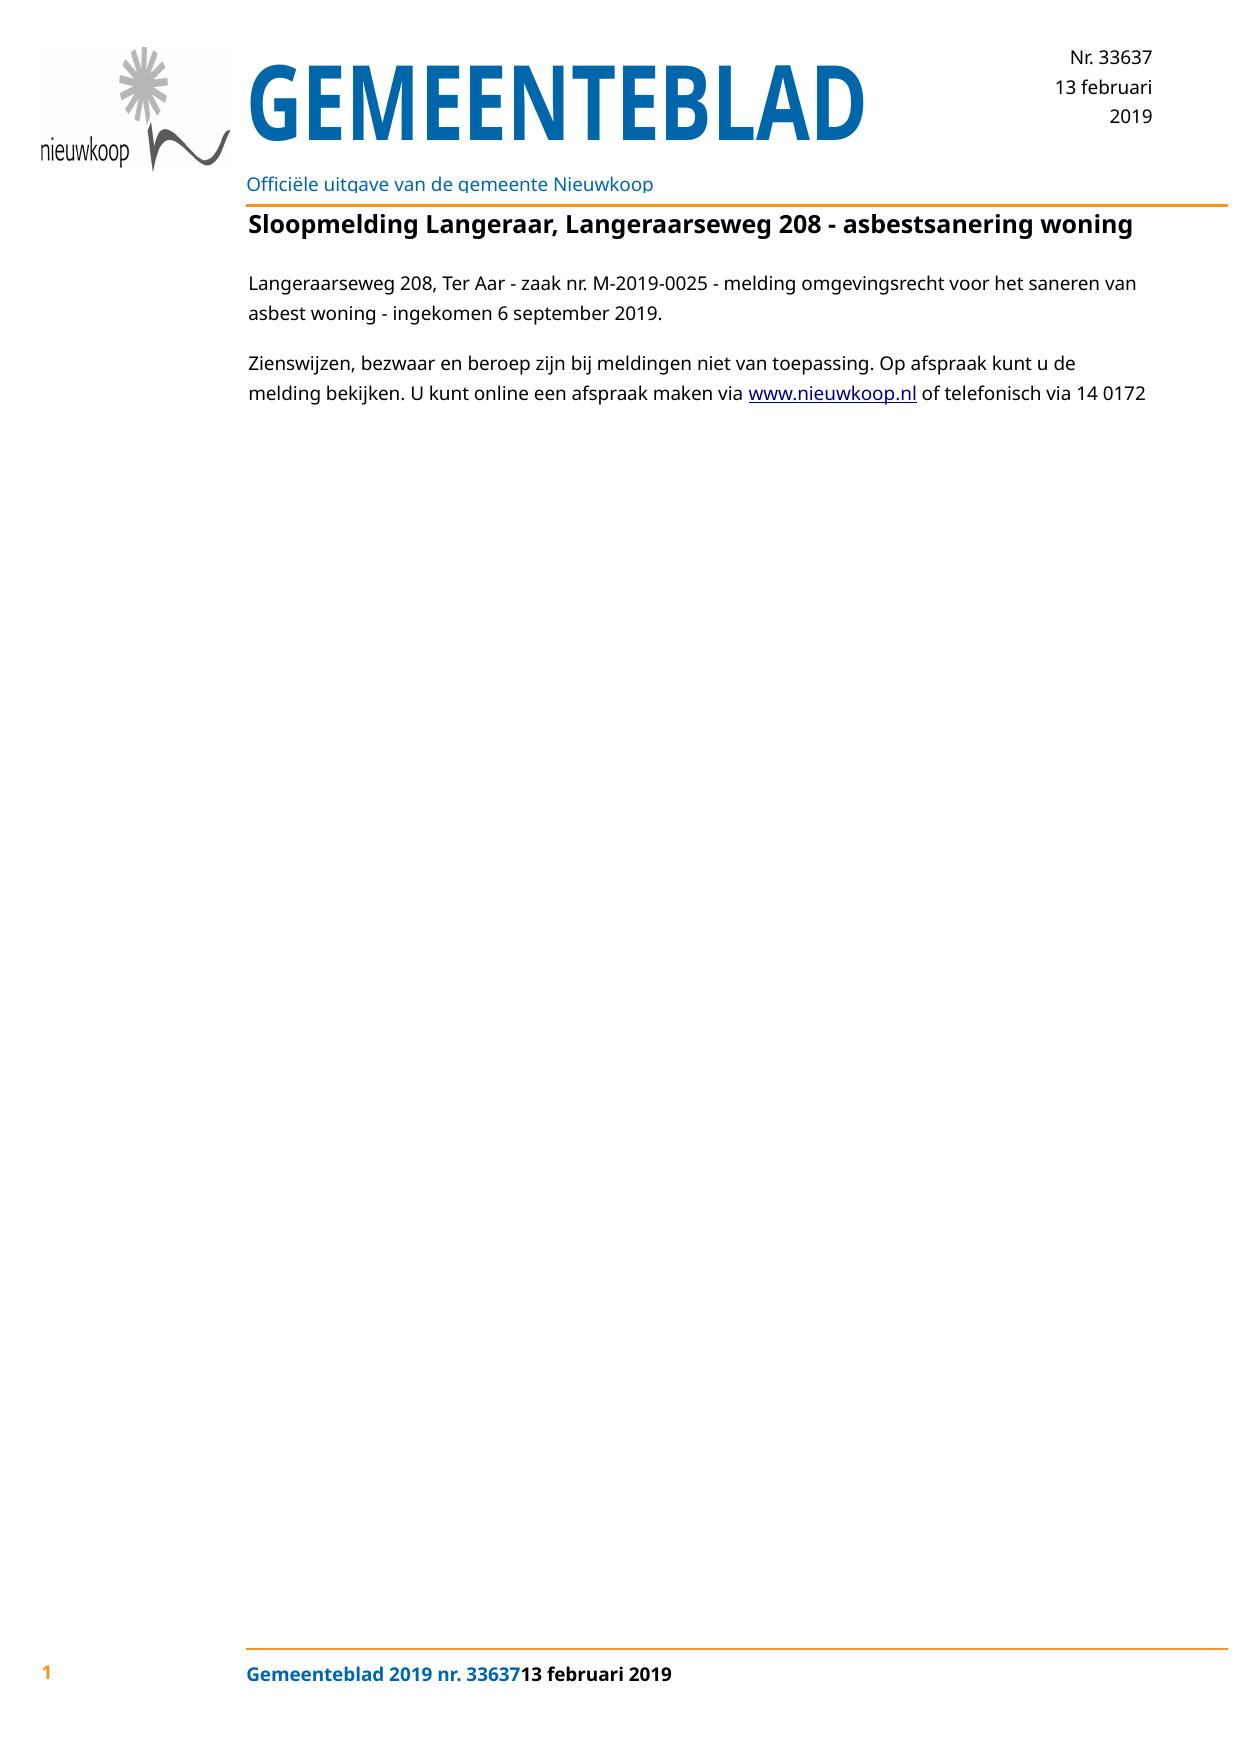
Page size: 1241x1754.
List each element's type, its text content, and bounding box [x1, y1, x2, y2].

text Zienswijzen, bezwaar en beroep zijn bij meldingen niet van toepassing. Op afspraak kunt u de melding bekijken. U kunt online een afspraak maken via www.nieuwkoop.nl of telefonisch via 14 0172 [248, 350, 1152, 406]
text Langeraarseweg 208, Ter Aar - zaak nr. M-2019-0025 - melding omgevingsrecht voor het saneren van asbest woning - ingekomen 6 september 2019. [248, 270, 1152, 326]
picture [41, 47, 231, 172]
text Sloopmelding Langeraar, Langeraarseweg 208 - asbestsanering woning [248, 207, 1152, 241]
